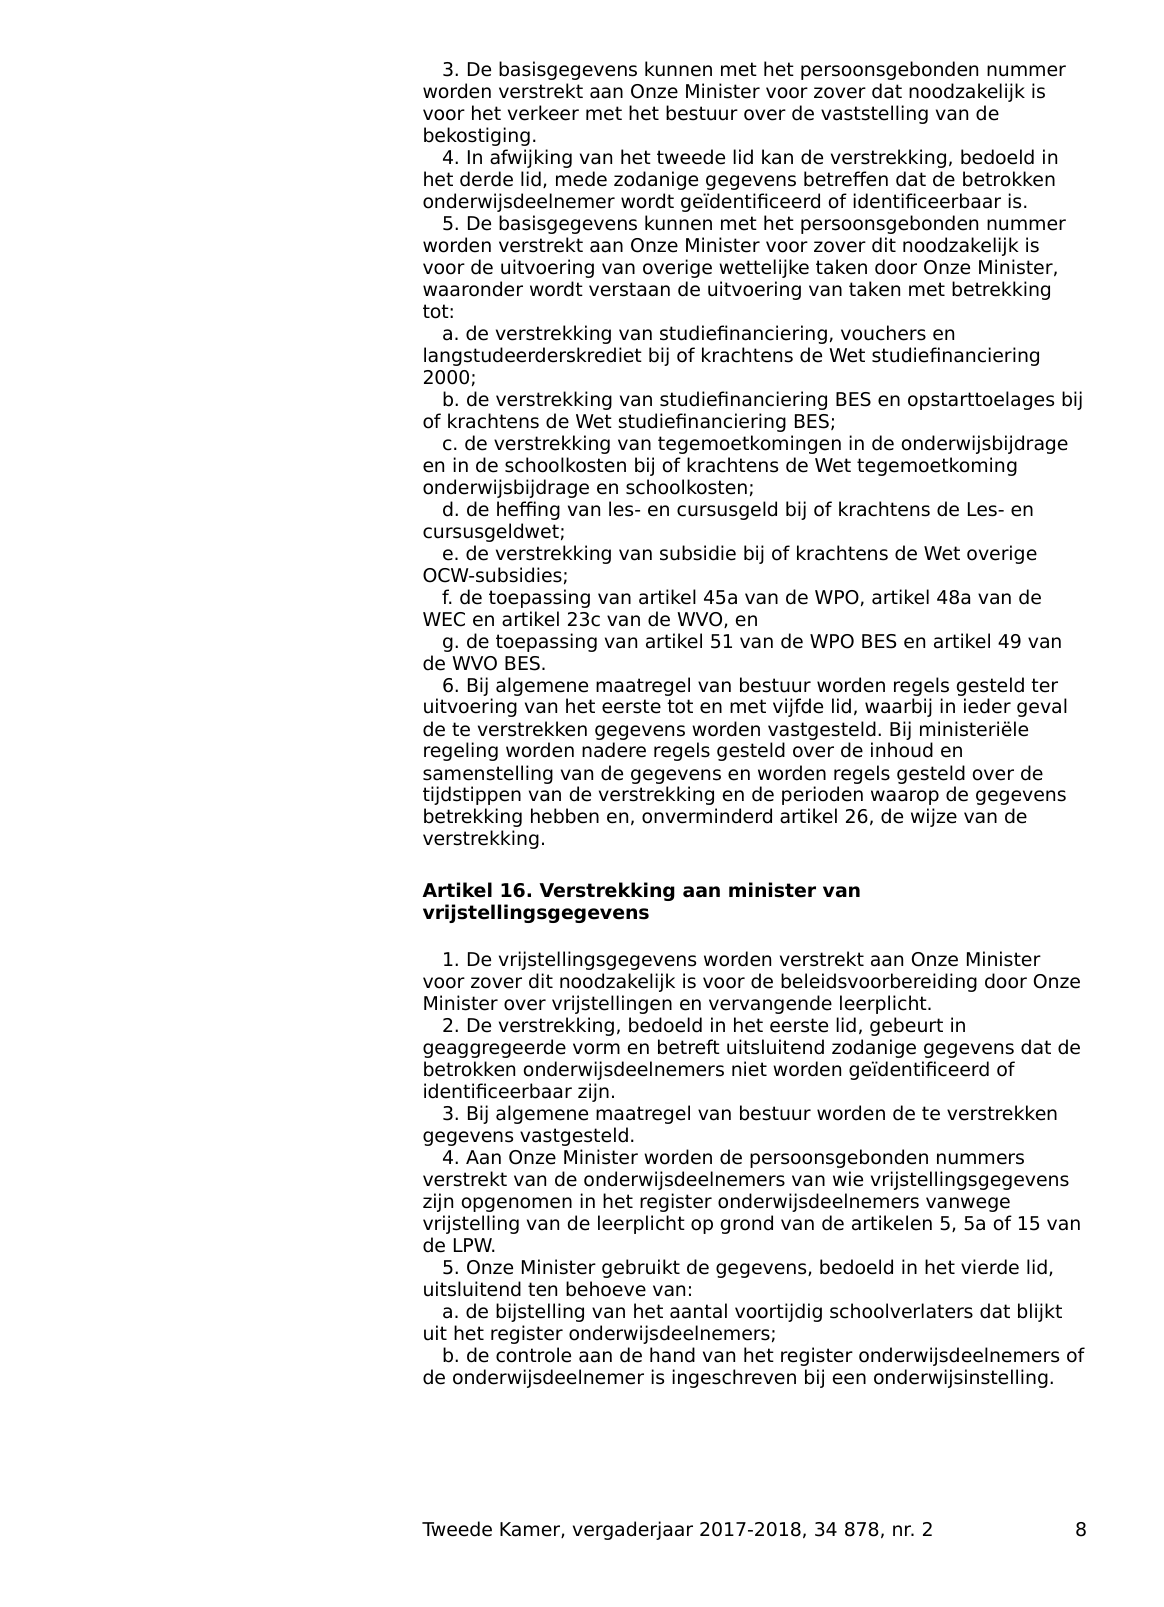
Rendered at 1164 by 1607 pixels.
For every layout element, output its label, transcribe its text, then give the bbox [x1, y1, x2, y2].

text 4. In afwijking van het tweede lid kan de verstrekking, bedoeld in het derde lid, mede zodanige gegevens betreffen dat de betrokken onderwijsdeelnemer wordt geïdentificeerd of identificeerbaar is. [422, 147, 1087, 213]
text 3. De basisgegevens kunnen met het persoonsgebonden nummer worden verstrekt aan Onze Minister voor zover dat noodzakelijk is voor het verkeer met het bestuur over de vaststelling van de bekostiging. [422, 59, 1087, 147]
text g. de toepassing van artikel 51 van de WPO BES en artikel 49 van de WVO BES. [422, 631, 1087, 674]
text 1. De vrijstellingsgegevens worden verstrekt aan Onze Minister voor zover dit noodzakelijk is voor de beleidsvoorbereiding door Onze Minister over vrijstellingen en vervangende leerplicht. [422, 949, 1087, 1015]
text 5. De basisgegevens kunnen met het persoonsgebonden nummer worden verstrekt aan Onze Minister voor zover dit noodzakelijk is voor de uitvoering van overige wettelijke taken door Onze Minister, waaronder wordt verstaan de uitvoering van taken met betrekking tot: [422, 213, 1087, 323]
text 4. Aan Onze Minister worden de persoonsgebonden nummers verstrekt van de onderwijsdeelnemers van wie vrijstellingsgegevens zijn opgenomen in het register onderwijsdeelnemers vanwege vrijstelling van de leerplicht op grond van de artikelen 5, 5a of 15 van de LPW. [422, 1147, 1087, 1257]
text c. de verstrekking van tegemoetkomingen in de onderwijsbijdrage en in de schoolkosten bij of krachtens de Wet tegemoetkoming onderwijsbijdrage en schoolkosten; [422, 433, 1087, 499]
text 3. Bij algemene maatregel van bestuur worden de te verstrekken gegevens vastgesteld. [422, 1103, 1087, 1147]
text a. de verstrekking van studiefinanciering, vouchers en langstudeerderskrediet bij of krachtens de Wet studiefinanciering 2000; [422, 323, 1087, 389]
text 2. De verstrekking, bedoeld in het eerste lid, gebeurt in geaggregeerde vorm en betreft uitsluitend zodanige gegevens dat de betrokken onderwijsdeelnemers niet worden geïdentificeerd of identificeerbaar zijn. [422, 1015, 1087, 1103]
text b. de controle aan de hand van het register onderwijsdeelnemers of de onderwijsdeelnemer is ingeschreven bij een onderwijsinstelling. [422, 1345, 1087, 1389]
text a. de bijstelling van het aantal voortijdig schoolverlaters dat blijkt uit het register onderwijsdeelnemers; [422, 1301, 1087, 1345]
text 6. Bij algemene maatregel van bestuur worden regels gesteld ter uitvoering van het eerste tot en met vijfde lid, waarbij in ieder geval de te verstrekken gegevens worden vastgesteld. Bij ministeriële regeling worden nadere regels gesteld over de inhoud en samenstelling van de gegevens en worden regels gesteld over de tijdstippen van de verstrekking en de perioden waarop de gegevens betrekking hebben en, onverminderd artikel 26, de wijze van de verstrekking. [422, 674, 1087, 850]
text e. de verstrekking van subsidie bij of krachtens de Wet overige OCW-subsidies; [422, 543, 1087, 587]
text f. de toepassing van artikel 45a van de WPO, artikel 48a van de WEC en artikel 23c van de WVO, en [422, 587, 1087, 631]
subtitle Artikel 16. Verstrekking aan minister van vrijstellingsgegevens [422, 880, 1087, 924]
text b. de verstrekking van studiefinanciering BES en opstarttoelages bij of krachtens de Wet studiefinanciering BES; [422, 389, 1087, 433]
text 5. Onze Minister gebruikt de gegevens, bedoeld in het vierde lid, uitsluitend ten behoeve van: [422, 1257, 1087, 1301]
text d. de heffing van les- en cursusgeld bij of krachtens de Les- en cursusgeldwet; [422, 499, 1087, 543]
